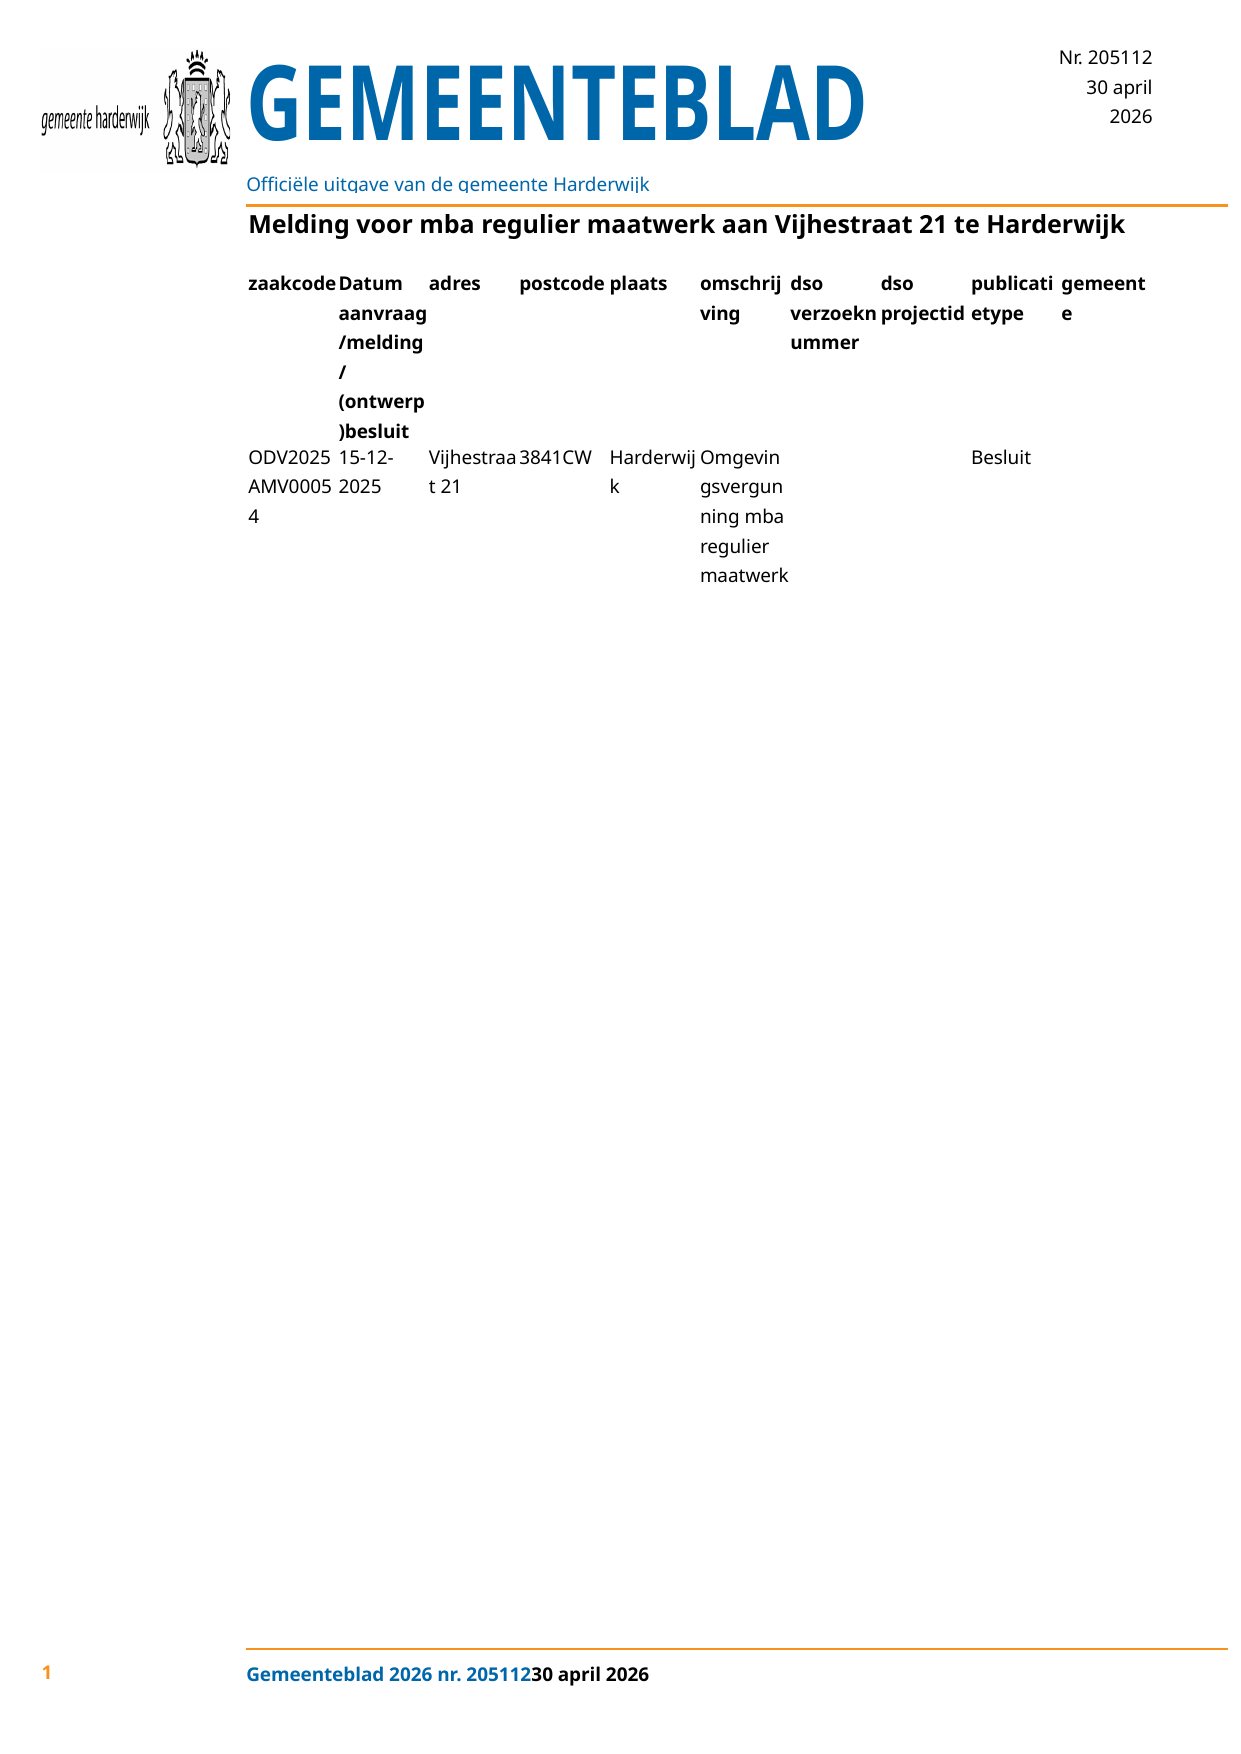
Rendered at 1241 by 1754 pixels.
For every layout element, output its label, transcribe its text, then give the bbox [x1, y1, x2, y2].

table_header zaakcode [248, 270, 338, 444]
table_cell Besluit [971, 444, 1061, 588]
table_header gemeente [1061, 270, 1152, 444]
table_cell Vijhestraat 21 [429, 444, 519, 588]
table_cell 15-12-2025 [338, 444, 429, 588]
table_cell ODV2025AMV00054 [248, 444, 338, 588]
picture [41, 47, 231, 172]
table_header postcode [519, 270, 609, 444]
table_header Datum aanvraag /melding/ (ontwerp)besluit [338, 270, 429, 444]
table_cell 3841CW [519, 444, 609, 588]
text Melding voor mba regulier maatwerk aan Vijhestraat 21 te Harderwijk [248, 207, 1152, 241]
table_header publicatietype [971, 270, 1061, 444]
table_header adres [429, 270, 519, 444]
table_cell [1061, 444, 1152, 588]
table_cell [790, 444, 881, 588]
table_header dso verzoeknummer [790, 270, 881, 444]
table_header omschrijving [700, 270, 790, 444]
table_cell [881, 444, 971, 588]
table_cell Harderwijk [609, 444, 700, 588]
table_cell Omgevingsvergunning mba regulier maatwerk [700, 444, 790, 588]
table_header plaats [609, 270, 700, 444]
table_header dso projectid [881, 270, 971, 444]
